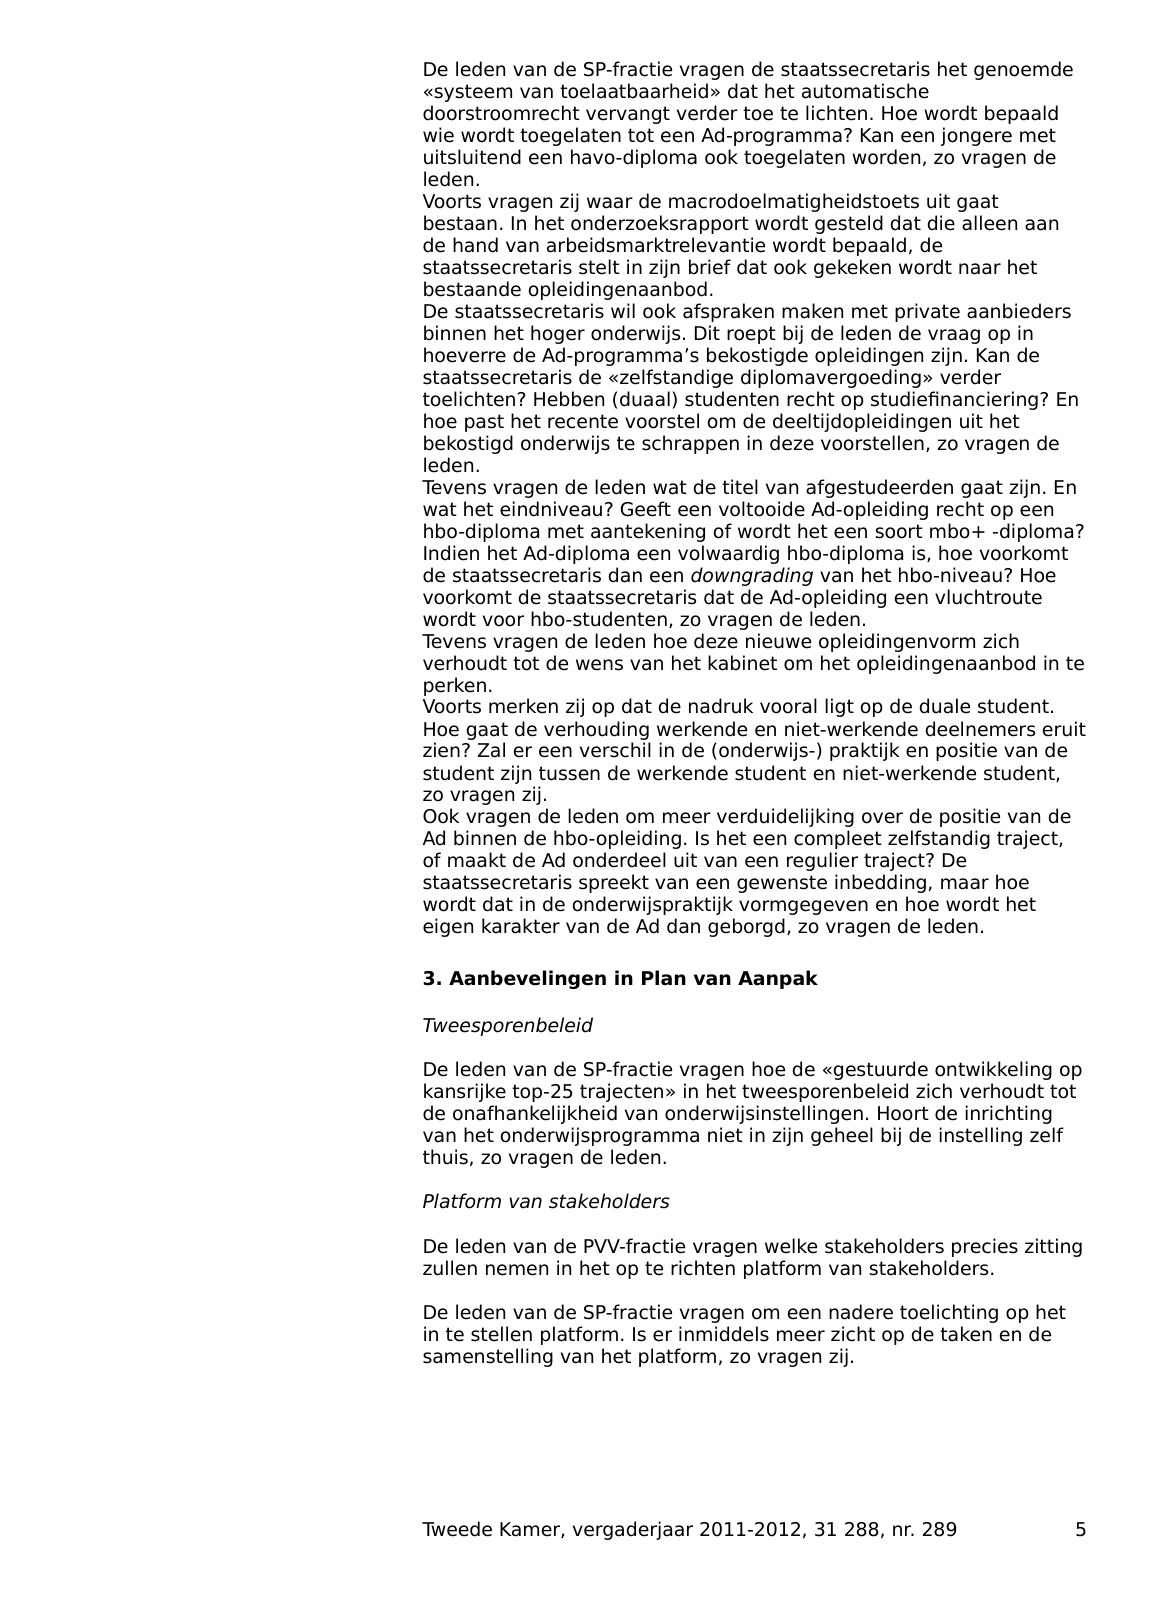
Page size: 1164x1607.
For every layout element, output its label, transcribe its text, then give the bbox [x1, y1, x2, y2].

text De leden van de PVV-fractie vragen welke stakeholders precies zitting zullen nemen in het op te richten platform van stakeholders. [422, 1236, 1087, 1279]
text De leden van de SP-fractie vragen de staatssecretaris het genoemde «systeem van toelaatbaarheid» dat het automatische doorstroomrecht vervangt verder toe te lichten. Hoe wordt bepaald wie wordt toegelaten tot een Ad-programma? Kan een jongere met uitsluitend een havo-diploma ook toegelaten worden, zo vragen de leden. [422, 59, 1087, 191]
text Ook vragen de leden om meer verduidelijking over de positie van de Ad binnen de hbo-opleiding. Is het een compleet zelfstandig traject, of maakt de Ad onderdeel uit van een regulier traject? De staatssecretaris spreekt van een gewenste inbedding, maar hoe wordt dat in de onderwijspraktijk vormgegeven en hoe wordt het eigen karakter van de Ad dan geborgd, zo vragen de leden. [422, 806, 1087, 938]
subtitle 3. Aanbevelingen in Plan van Aanpak [422, 968, 1087, 990]
text Voorts merken zij op dat de nadruk vooral ligt op de duale student. Hoe gaat de verhouding werkende en niet-werkende deelnemers eruit zien? Zal er een verschil in de (onderwijs-) praktijk en positie van de student zijn tussen de werkende student en niet-werkende student, zo vragen zij. [422, 696, 1087, 806]
subtitle Tweesporenbeleid [422, 1015, 1087, 1037]
text De leden van de SP-fractie vragen om een nadere toelichting op het in te stellen platform. Is er inmiddels meer zicht op de taken en de samenstelling van het platform, zo vragen zij. [422, 1302, 1087, 1368]
text Tevens vragen de leden hoe deze nieuwe opleidingenvorm zich verhoudt tot de wens van het kabinet om het opleidingenaanbod in te perken. [422, 631, 1087, 696]
text De leden van de SP-fractie vragen hoe de «gestuurde ontwikkeling op kansrijke top-25 trajecten» in het tweesporenbeleid zich verhoudt tot de onafhankelijkheid van onderwijsinstellingen. Hoort de inrichting van het onderwijsprogramma niet in zijn geheel bij de instelling zelf thuis, zo vragen de leden. [422, 1059, 1087, 1169]
subtitle Platform van stakeholders [422, 1191, 1087, 1213]
text Voorts vragen zij waar de macrodoelmatigheidstoets uit gaat bestaan. In het onderzoeksrapport wordt gesteld dat die alleen aan de hand van arbeidsmarktrelevantie wordt bepaald, de staatssecretaris stelt in zijn brief dat ook gekeken wordt naar het bestaande opleidingenaanbod. [422, 191, 1087, 301]
text Tevens vragen de leden wat de titel van afgestudeerden gaat zijn. En wat het eindniveau? Geeft een voltooide Ad-opleiding recht op een hbo-diploma met aantekening of wordt het een soort mbo+ -diploma? Indien het Ad-diploma een volwaardig hbo-diploma is, hoe voorkomt de staatssecretaris dan een downgrading van het hbo-niveau? Hoe voorkomt de staatssecretaris dat de Ad-opleiding een vluchtroute wordt voor hbo-studenten, zo vragen de leden. [422, 477, 1087, 631]
text De staatssecretaris wil ook afspraken maken met private aanbieders binnen het hoger onderwijs. Dit roept bij de leden de vraag op in hoeverre de Ad-programma’s bekostigde opleidingen zijn. Kan de staatssecretaris de «zelfstandige diplomavergoeding» verder toelichten? Hebben (duaal) studenten recht op studiefinanciering? En hoe past het recente voorstel om de deeltijdopleidingen uit het bekostigd onderwijs te schrappen in deze voorstellen, zo vragen de leden. [422, 301, 1087, 477]
